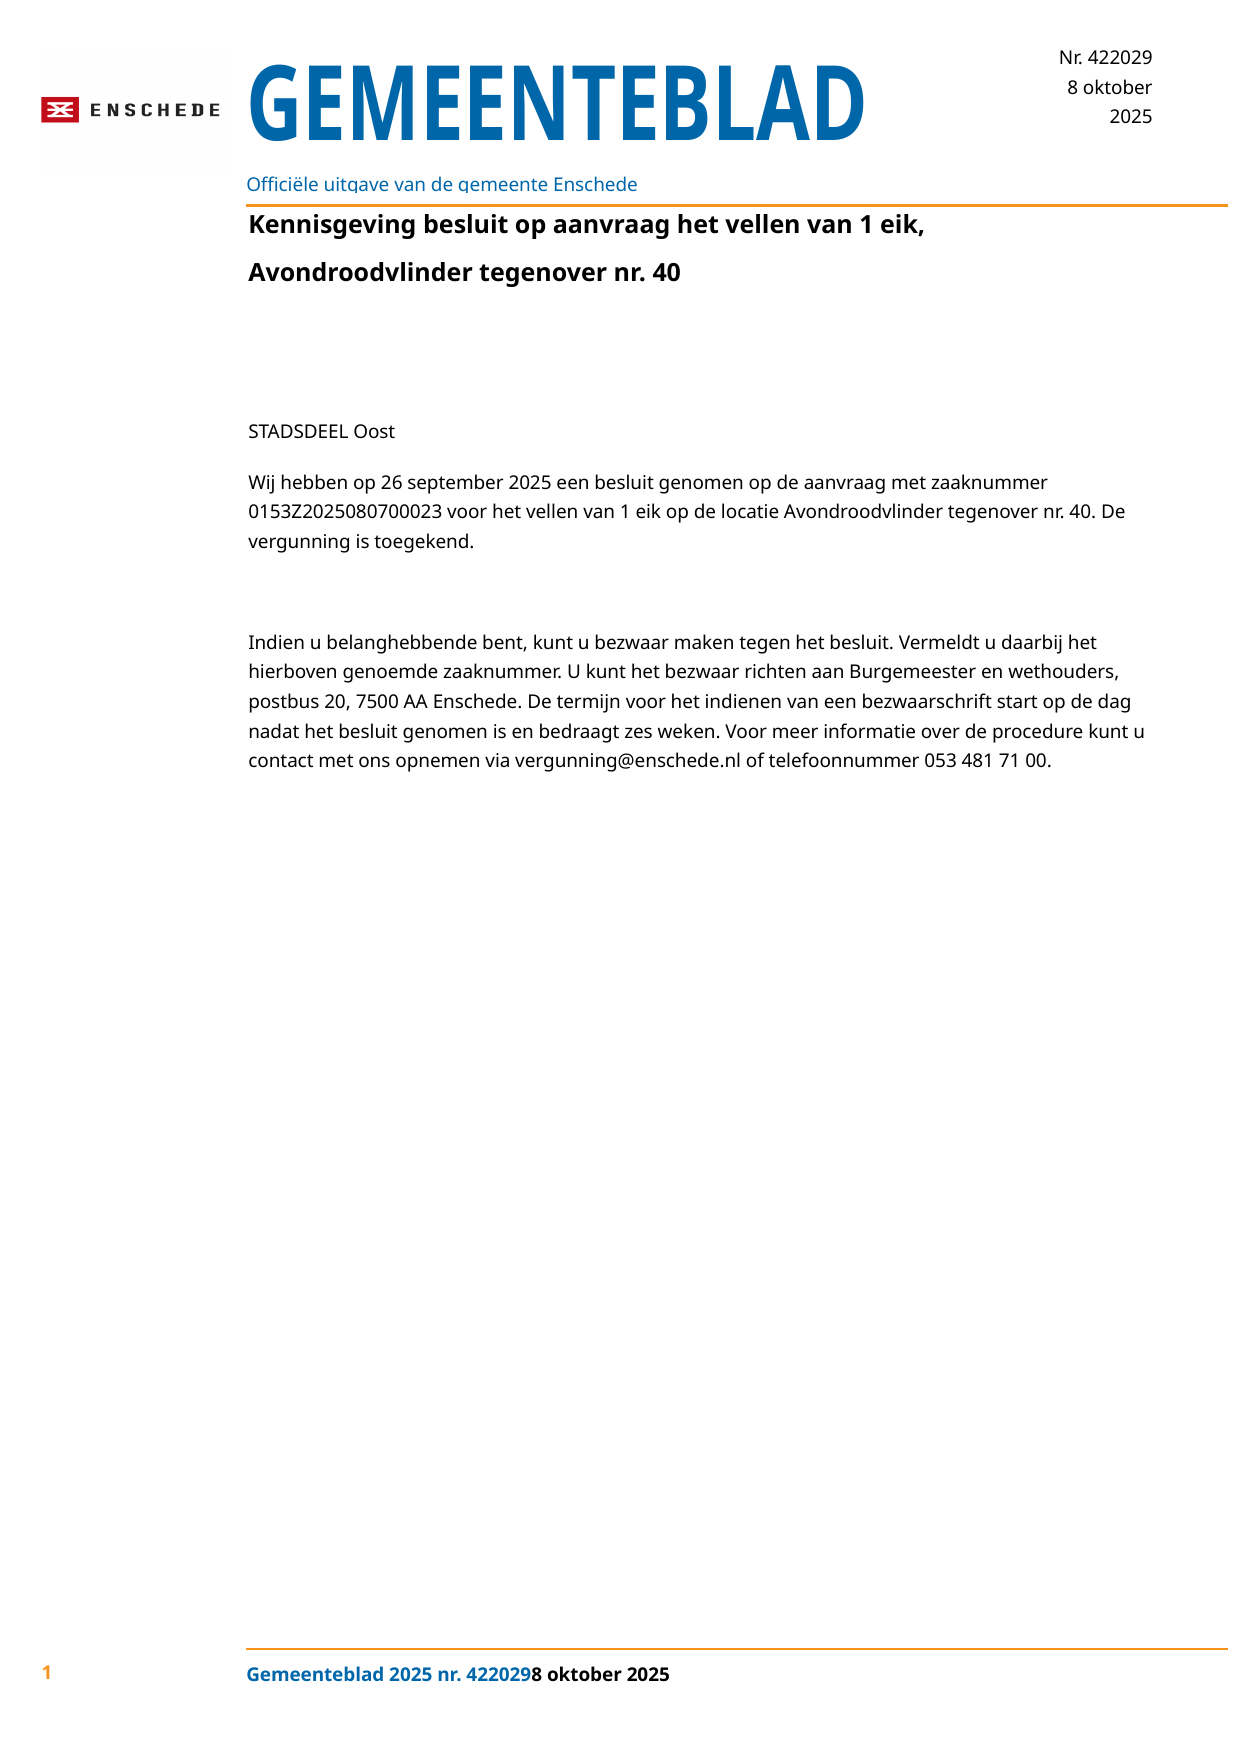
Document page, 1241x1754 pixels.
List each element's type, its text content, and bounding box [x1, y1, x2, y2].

text STADSDEEL Oost [248, 419, 1152, 444]
text Kennisgeving besluit op aanvraag het vellen van 1 eik, Avondroodvlinder tegenover nr. 40 [248, 207, 1152, 288]
text Wij hebben op 26 september 2025 een besluit genomen op de aanvraag met zaaknummer 0153Z2025080700023 voor het vellen van 1 eik op de locatie Avondroodvlinder tegenover nr. 40. De vergunning is toegekend. [248, 469, 1152, 554]
text Indien u belanghebbende bent, kunt u bezwaar maken tegen het besluit. Vermeldt u daarbij het hierboven genoemde zaaknummer. U kunt het bezwaar richten aan Burgemeester en wethouders, postbus 20, 7500 AA Enschede. De termijn voor het indienen van een bezwaarschrift start op de dag nadat het besluit genomen is en bedraagt zes weken. Voor meer informatie over de procedure kunt u contact met ons opnemen via vergunning@enschede.nl of telefoonnummer 053 481 71 00. [248, 629, 1152, 773]
picture [41, 47, 231, 172]
